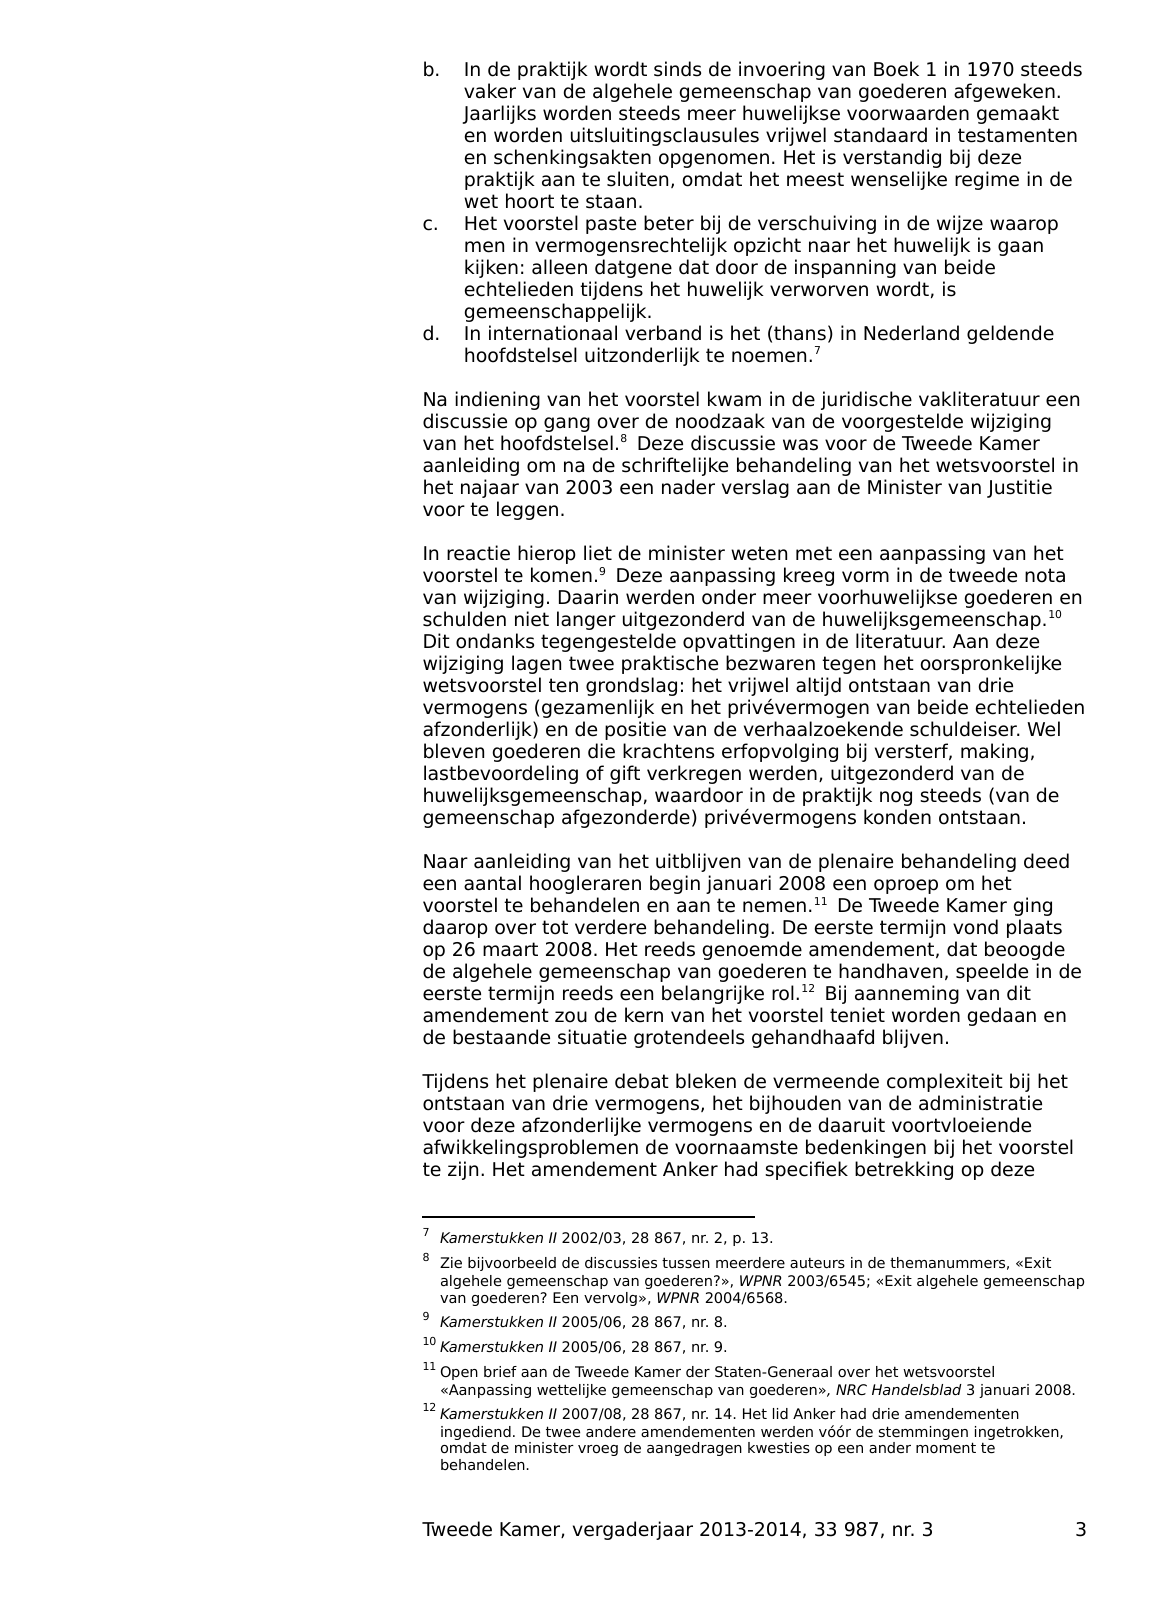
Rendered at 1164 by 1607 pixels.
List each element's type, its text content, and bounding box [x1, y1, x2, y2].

text Na indiening van het voorstel kwam in de juridische vakliteratuur een discussie op gang over de noodzaak van de voorgestelde wijziging van het hoofdstelsel. Deze discussie was voor de Tweede Kamer aanleiding om na de schriftelijke behandeling van het wetsvoorstel in het najaar van 2003 een nader verslag aan de Minister van Justitie voor te leggen. [422, 389, 1087, 521]
text Open brief aan de Tweede Kamer der Staten-Generaal over het wetsvoorstel «Aanpassing wettelijke gemeenschap van goederen», NRC Handelsblad 3 januari 2008. [422, 1360, 1087, 1399]
text Kamerstukken II 2005/06, 28 867, nr. 9. [422, 1335, 1087, 1357]
text Kamerstukken II 2005/06, 28 867, nr. 8. [422, 1310, 1087, 1332]
text Tijdens het plenaire debat bleken de vermeende complexiteit bij het ontstaan van drie vermogens, het bijhouden van de administratie voor deze afzonderlijke vermogens en de daaruit voortvloeiende afwikkelingsproblemen de voornaamste bedenkingen bij het voorstel te zijn. Het amendement Anker had specifiek betrekking op deze [422, 1071, 1087, 1181]
text b. In de praktijk wordt sinds de invoering van Boek 1 in 1970 steeds vaker van de algehele gemeenschap van goederen afgeweken. Jaarlijks worden steeds meer huwelijkse voorwaarden gemaakt en worden uitsluitingsclausules vrijwel standaard in testamenten en schenkingsakten opgenomen. Het is verstandig bij deze praktijk aan te sluiten, omdat het meest wenselijke regime in de wet hoort te staan. [422, 59, 1087, 213]
text In reactie hierop liet de minister weten met een aanpassing van het voorstel te komen. Deze aanpassing kreeg vorm in de tweede nota van wijziging. Daarin werden onder meer voorhuwelijkse goederen en schulden niet langer uitgezonderd van de huwelijksgemeenschap. Dit ondanks tegengestelde opvattingen in de literatuur. Aan deze wijziging lagen twee praktische bezwaren tegen het oorspronkelijke wetsvoorstel ten grondslag: het vrijwel altijd ontstaan van drie vermogens (gezamenlijk en het privévermogen van beide echtelieden afzonderlijk) en de positie van de verhaalzoekende schuldeiser. Wel bleven goederen die krachtens erfopvolging bij versterf, making, lastbevoordeling of gift verkregen werden, uitgezonderd van de huwelijksgemeenschap, waardoor in de praktijk nog steeds (van de gemeenschap afgezonderde) privévermogens konden ontstaan. [422, 543, 1087, 829]
text Kamerstukken II 2002/03, 28 867, nr. 2, p. 13. [422, 1226, 1087, 1248]
text c. Het voorstel paste beter bij de verschuiving in de wijze waarop men in vermogensrechtelijk opzicht naar het huwelijk is gaan kijken: alleen datgene dat door de inspanning van beide echtelieden tijdens het huwelijk verworven wordt, is gemeenschappelijk. [422, 213, 1087, 323]
text d. In internationaal verband is het (thans) in Nederland geldende hoofdstelsel uitzonderlijk te noemen. [422, 323, 1087, 367]
text Kamerstukken II 2007/08, 28 867, nr. 14. Het lid Anker had drie amendementen ingediend. De twee andere amendementen werden vóór de stemmingen ingetrokken, omdat de minister vroeg de aangedragen kwesties op een ander moment te behandelen. [422, 1402, 1087, 1474]
text Zie bijvoorbeeld de discussies tussen meerdere auteurs in de themanummers, «Exit algehele gemeenschap van goederen?», WPNR 2003/6545; «Exit algehele gemeenschap van goederen? Een vervolg», WPNR 2004/6568. [422, 1251, 1087, 1307]
text Naar aanleiding van het uitblijven van de plenaire behandeling deed een aantal hoogleraren begin januari 2008 een oproep om het voorstel te behandelen en aan te nemen. De Tweede Kamer ging daarop over tot verdere behandeling. De eerste termijn vond plaats op 26 maart 2008. Het reeds genoemde amendement, dat beoogde de algehele gemeenschap van goederen te handhaven, speelde in de eerste termijn reeds een belangrijke rol. Bij aanneming van dit amendement zou de kern van het voorstel teniet worden gedaan en de bestaande situatie grotendeels gehandhaafd blijven. [422, 851, 1087, 1049]
